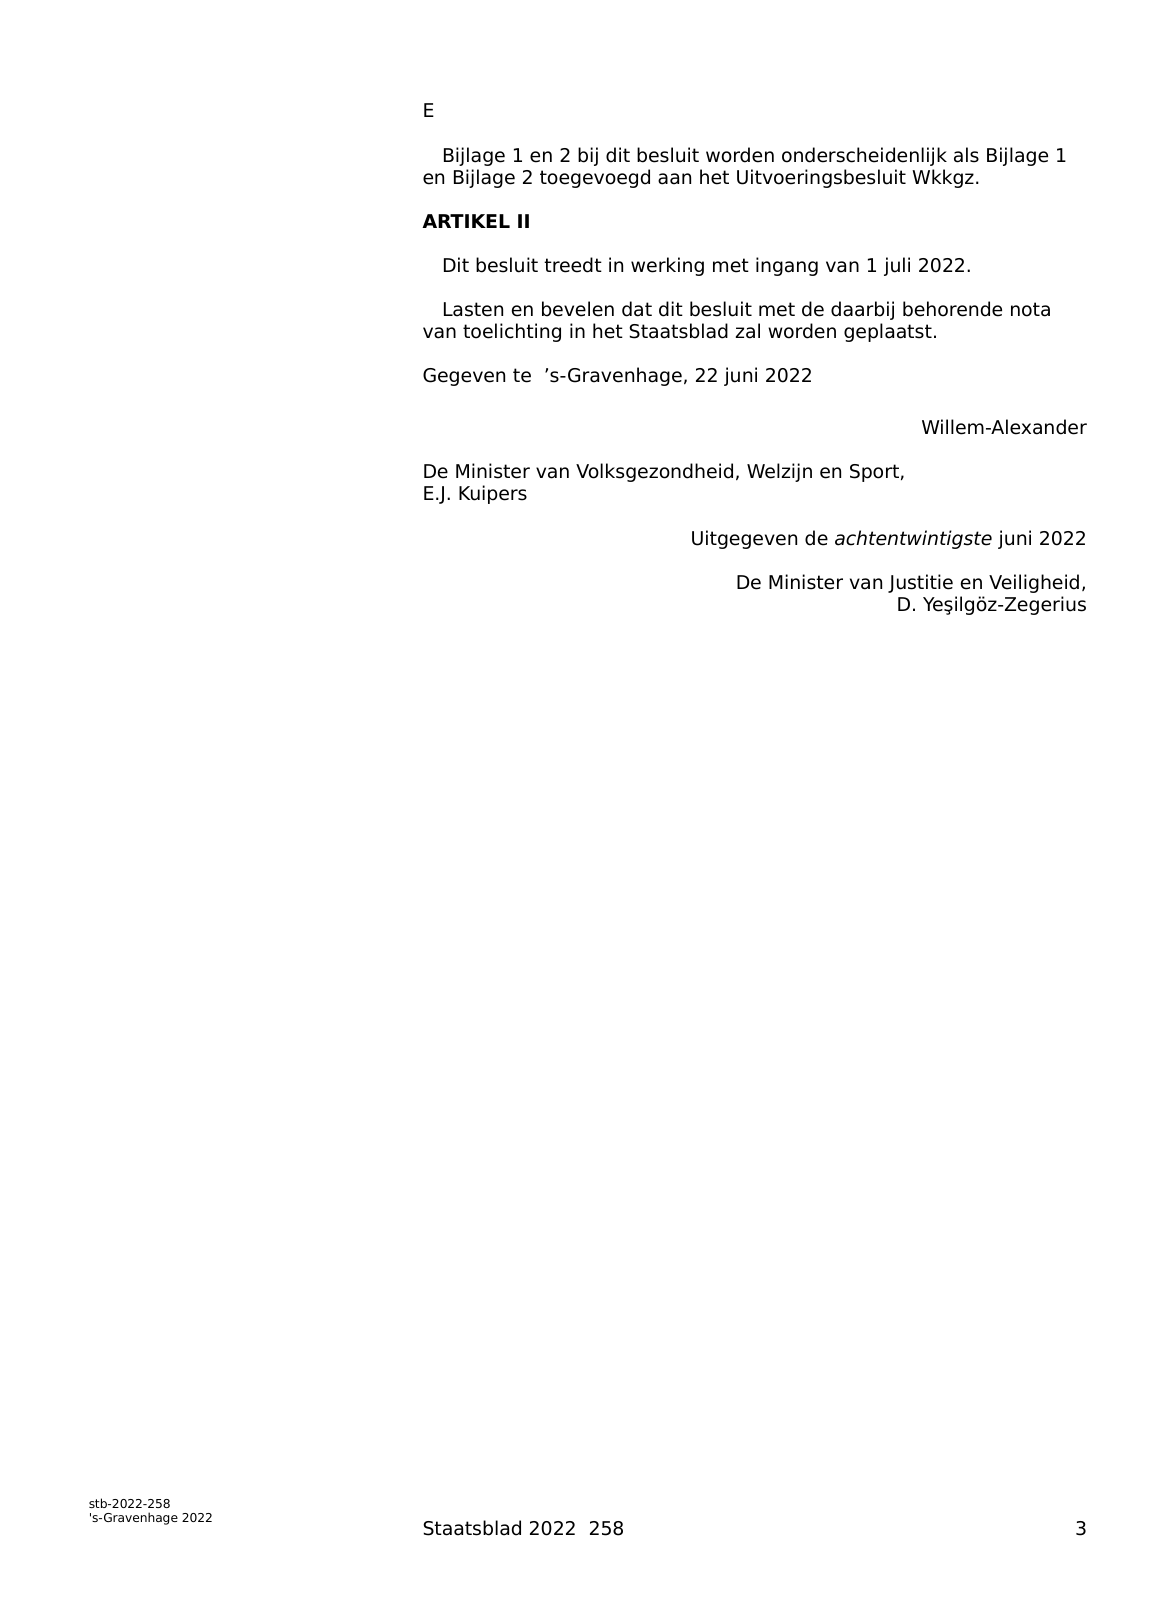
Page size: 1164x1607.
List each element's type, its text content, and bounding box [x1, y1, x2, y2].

text De Minister van Justitie en Veiligheid, D. Yeşilgöz-Zegerius [422, 572, 1087, 616]
text Bijlage 1 en 2 bij dit besluit worden onderscheidenlijk als Bijlage 1 en Bijlage 2 toegevoegd aan het Uitvoeringsbesluit Wkkgz. [422, 144, 1087, 188]
text E [422, 100, 1087, 122]
text De Minister van Volksgezondheid, Welzijn en Sport, E.J. Kuipers [422, 461, 1087, 505]
text stb-2022-258 [88, 1497, 323, 1511]
text Dit besluit treedt in werking met ingang van 1 juli 2022. [422, 255, 1087, 277]
text Uitgegeven de achtentwintigste juni 2022 [422, 527, 1087, 549]
text Gegeven te ’s-Gravenhage, 22 juni 2022 [422, 365, 1087, 387]
subtitle ARTIKEL II [422, 211, 1087, 233]
text Willem-Alexander [422, 417, 1087, 439]
text 's-Gravenhage 2022 [88, 1511, 323, 1525]
text Lasten en bevelen dat dit besluit met de daarbij behorende nota van toelichting in het Staatsblad zal worden geplaatst. [422, 299, 1087, 343]
